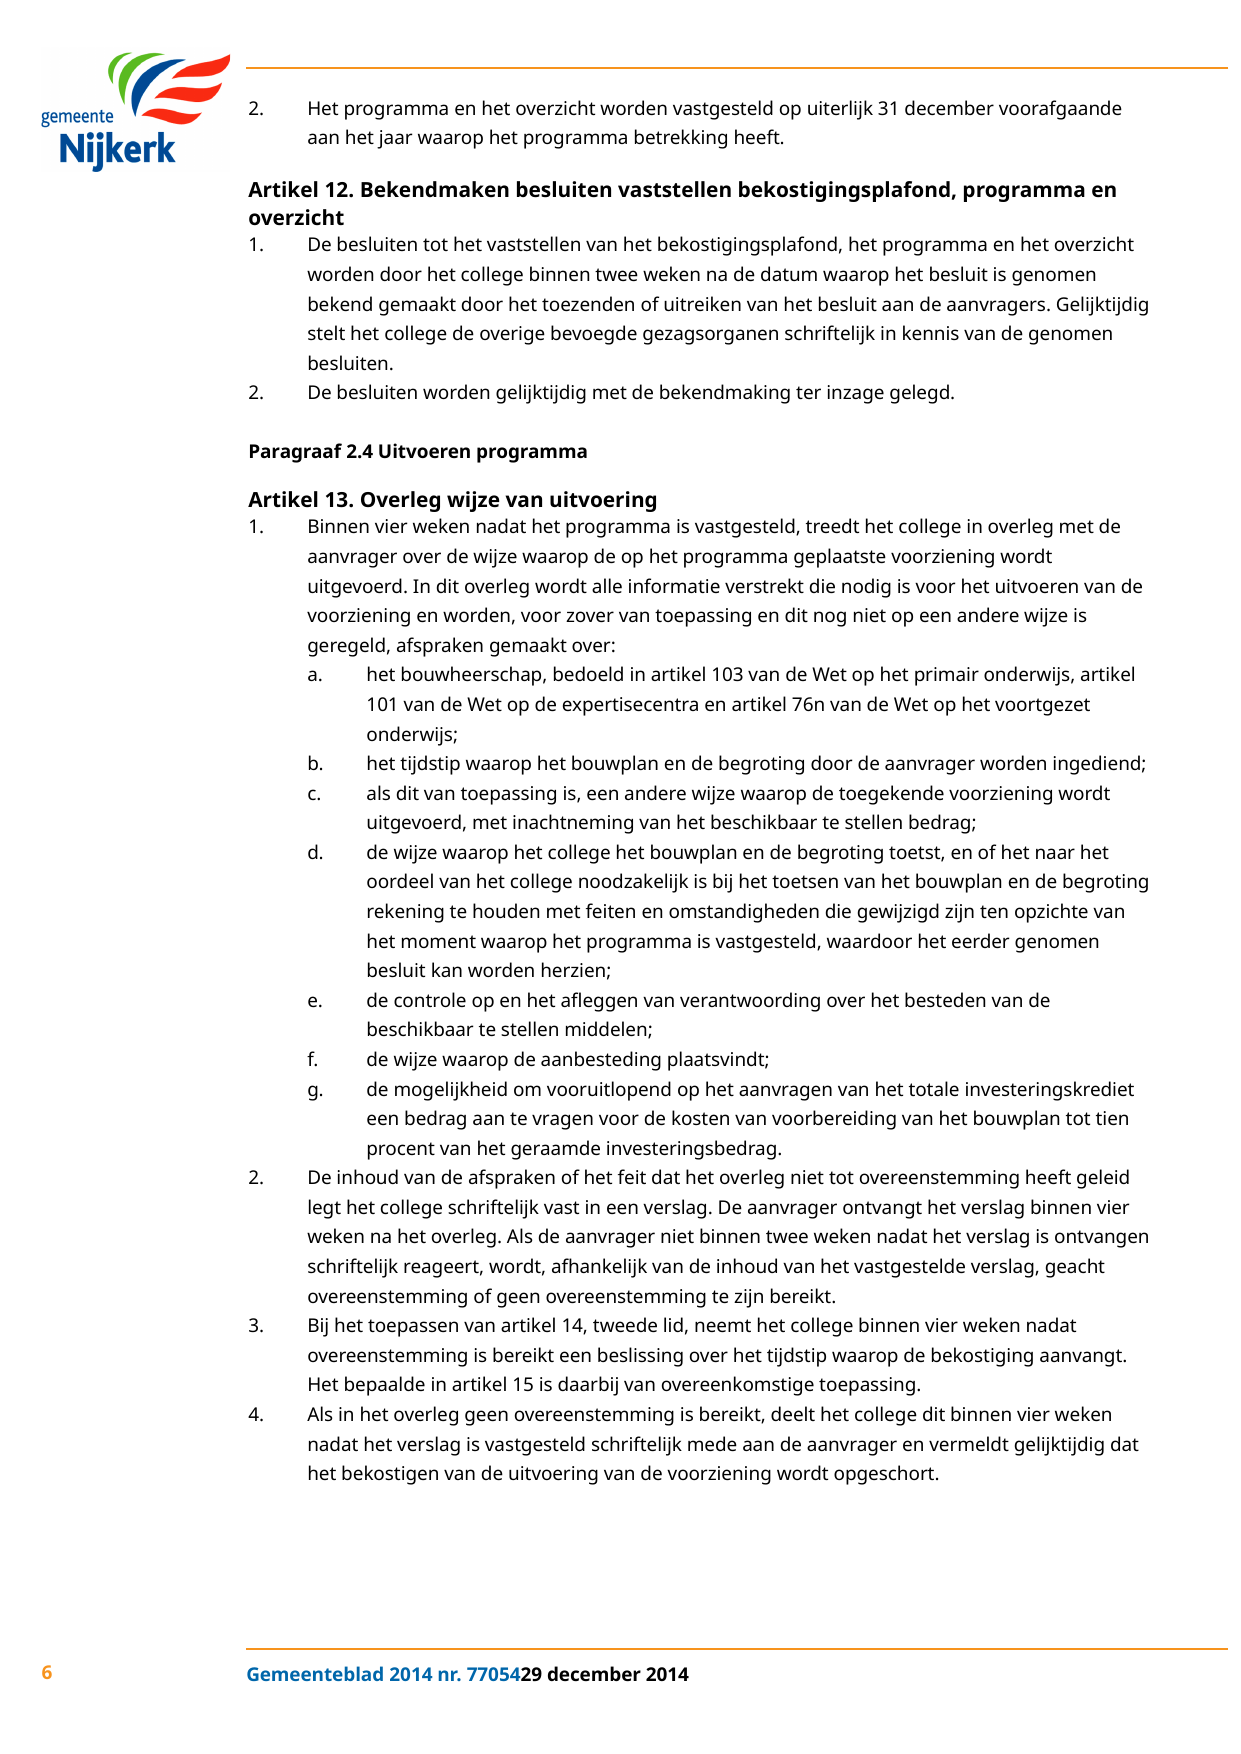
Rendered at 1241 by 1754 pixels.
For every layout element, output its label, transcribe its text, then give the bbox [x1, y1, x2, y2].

list Het programma en het overzicht worden vastgesteld op uiterlijk 31 december voorafgaande aan het jaar waarop het programma betrekking heeft. [248, 95, 1152, 150]
list de mogelijkheid om vooruitlopend op het aanvragen van het totale investeringskrediet een bedrag aan te vragen voor de kosten van voorbereiding van het bouwplan tot tien procent van het geraamde investeringsbedrag. [307, 1076, 1152, 1161]
list het bouwheerschap, bedoeld in artikel 103 van de Wet op het primair onderwijs, artikel 101 van de Wet op de expertisecentra en artikel 76n van de Wet op het voortgezet onderwijs; [307, 662, 1152, 747]
picture [41, 47, 231, 172]
list Binnen vier weken nadat het programma is vastgesteld, treedt het college in overleg met de aanvrager over de wijze waarop de op het programma geplaatste voorziening wordt uitgevoerd. In dit overleg wordt alle informatie verstrekt die nodig is voor het uitvoeren van de voorziening en worden, voor zover van toepassing en dit nog niet op een andere wijze is geregeld, afspraken gemaakt over: [248, 514, 1152, 658]
list Als in het overleg geen overeenstemming is bereikt, deelt het college dit binnen vier weken nadat het verslag is vastgesteld schriftelijk mede aan de aanvrager en vermeldt gelijktijdig dat het bekostigen van de uitvoering van de voorziening wordt opgeschort. [248, 1401, 1152, 1486]
text Artikel 13. Overleg wijze van uitvoering [248, 485, 1152, 514]
list als dit van toepassing is, een andere wijze waarop de toegekende voorziening wordt uitgevoerd, met inachtneming van het beschikbaar te stellen bedrag; [307, 780, 1152, 835]
list de wijze waarop het college het bouwplan en de begroting toetst, en of het naar het oordeel van het college noodzakelijk is bij het toetsen van het bouwplan en de begroting rekening te houden met feiten en omstandigheden die gewijzigd zijn ten opzichte van het moment waarop het programma is vastgesteld, waardoor het eerder genomen besluit kan worden herzien; [307, 839, 1152, 983]
list De inhoud van de afspraken of het feit dat het overleg niet tot overeenstemming heeft geleid legt het college schriftelijk vast in een verslag. De aanvrager ontvangt het verslag binnen vier weken na het overleg. Als de aanvrager niet binnen twee weken nadat het verslag is ontvangen schriftelijk reageert, wordt, afhankelijk van de inhoud van het vastgestelde verslag, geacht overeenstemming of geen overeenstemming te zijn bereikt. [248, 1164, 1152, 1309]
text Paragraaf 2.4 Uitvoeren programma [248, 439, 1152, 464]
text Artikel 12. Bekendmaken besluiten vaststellen bekostigingsplafond, programma en overzicht [248, 175, 1152, 232]
list Bij het toepassen van artikel 14, tweede lid, neemt het college binnen vier weken nadat overeenstemming is bereikt een beslissing over het tijdstip waarop de bekostiging aanvangt. Het bepaalde in artikel 15 is daarbij van overeenkomstige toepassing. [248, 1312, 1152, 1397]
list De besluiten tot het vaststellen van het bekostigingsplafond, het programma en het overzicht worden door het college binnen twee weken na de datum waarop het besluit is genomen bekend gemaakt door het toezenden of uitreiken van het besluit aan de aanvragers. Gelijktijdig stelt het college de overige bevoegde gezagsorganen schriftelijk in kennis van de genomen besluiten. [248, 232, 1152, 376]
list het tijdstip waarop het bouwplan en de begroting door de aanvrager worden ingediend; [307, 750, 1152, 776]
list De besluiten worden gelijktijdig met de bekendmaking ter inzage gelegd. [248, 379, 1152, 405]
list de controle op en het afleggen van verantwoording over het besteden van de beschikbaar te stellen middelen; [307, 987, 1152, 1042]
list de wijze waarop de aanbesteding plaatsvindt; [307, 1046, 1152, 1072]
